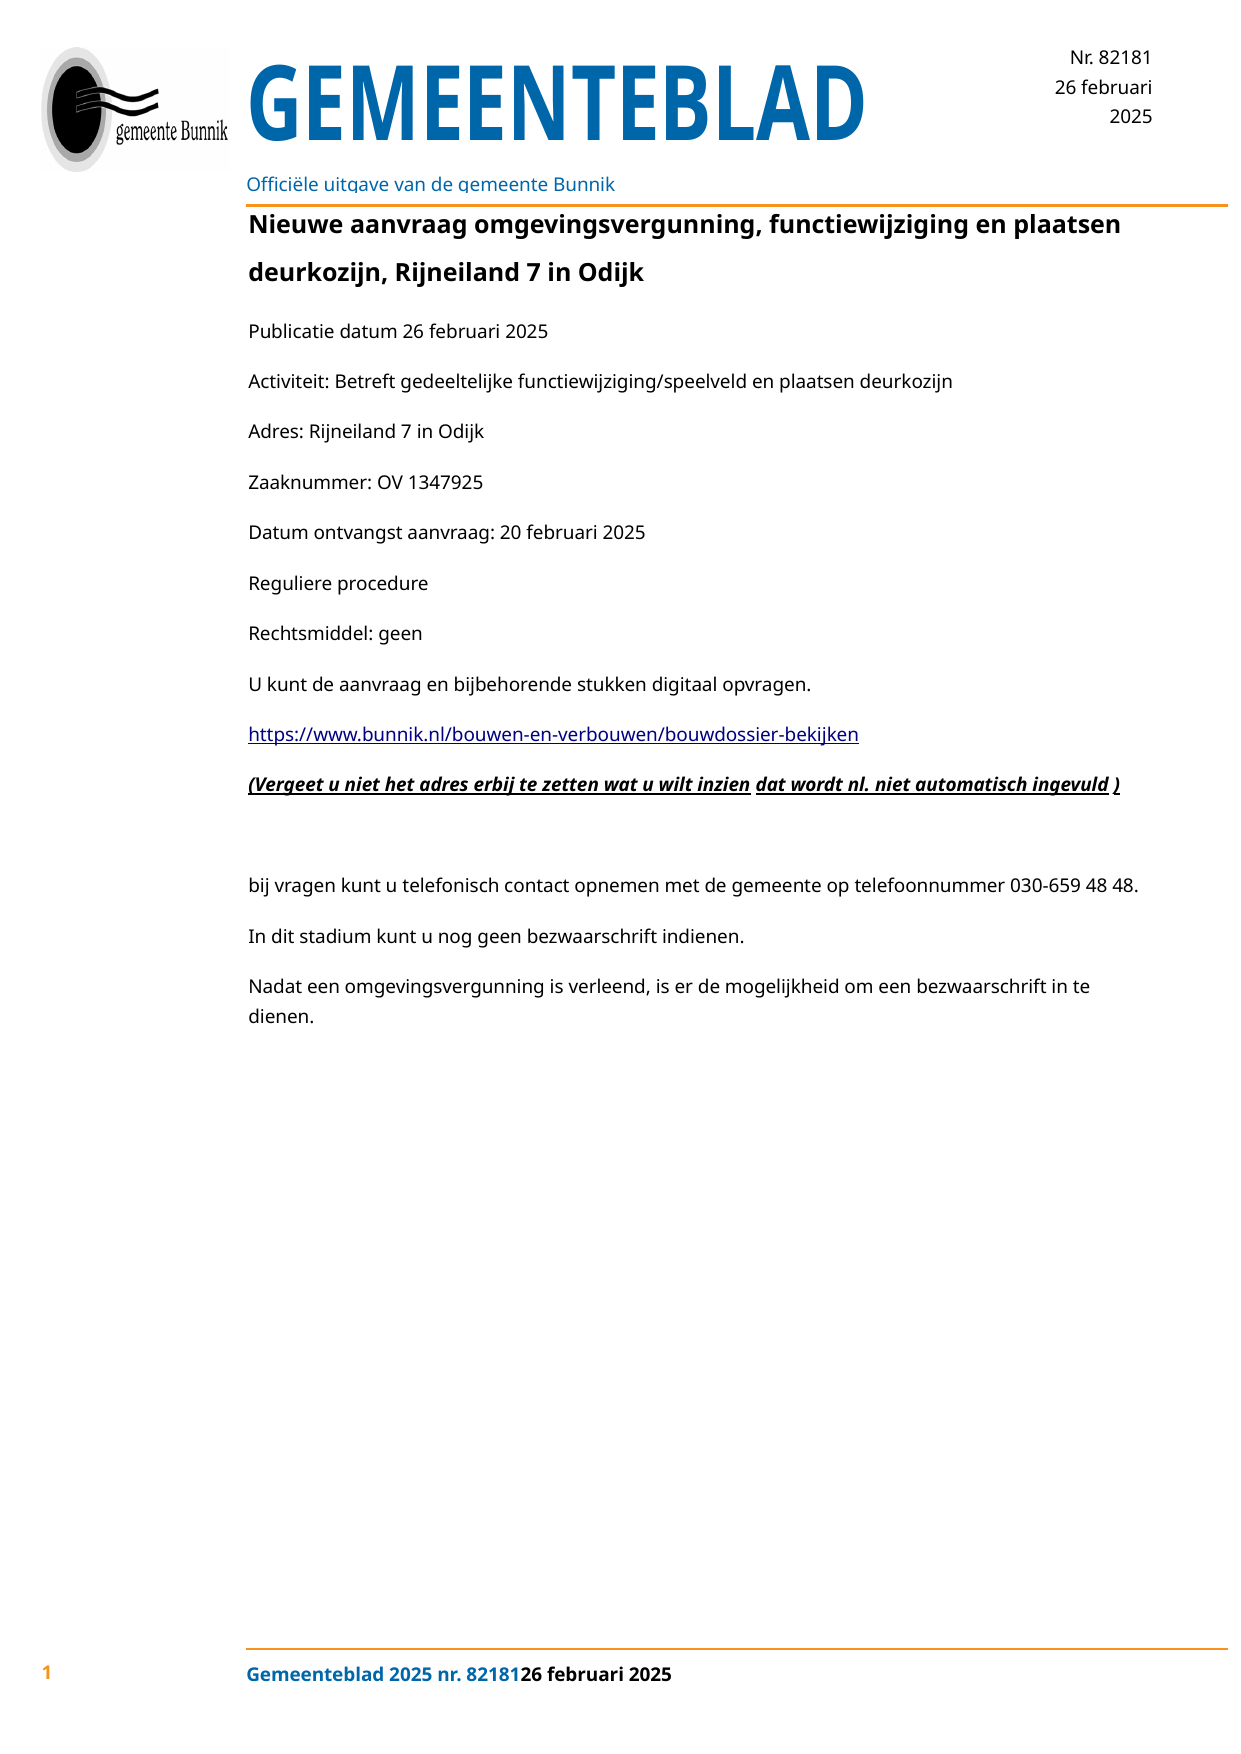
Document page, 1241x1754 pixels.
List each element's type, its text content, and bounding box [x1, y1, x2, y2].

text Adres: Rijneiland 7 in Odijk [248, 419, 1152, 444]
text bij vragen kunt u telefonisch contact opnemen met de gemeente op telefoonnummer 030-659 48 48. [248, 872, 1152, 898]
text Activiteit: Betreft gedeeltelijke functiewijziging/speelveld en plaatsen deurkozijn [248, 368, 1152, 394]
text Zaaknummer: OV 1347925 [248, 469, 1152, 495]
text (Vergeet u niet het adres erbij te zetten wat u wilt inzien dat wordt nl. niet automatisch ingevuld ) [248, 772, 1152, 797]
text Reguliere procedure [248, 570, 1152, 596]
text Nadat een omgevingsvergunning is verleend, is er de mogelijkheid om een bezwaarschrift in te dienen. [248, 973, 1152, 1029]
picture [41, 47, 231, 172]
text Datum ontvangst aanvraag: 20 februari 2025 [248, 519, 1152, 545]
text In dit stadium kunt u nog geen bezwaarschrift indienen. [248, 923, 1152, 949]
text U kunt de aanvraag en bijbehorende stukken digitaal opvragen. [248, 671, 1152, 697]
text Rechtsmiddel: geen [248, 620, 1152, 646]
text https://www.bunnik.nl/bouwen-en-verbouwen/bouwdossier-bekijken [248, 721, 1152, 747]
text Nieuwe aanvraag omgevingsvergunning, functiewijziging en plaatsen deurkozijn, Rijneiland 7 in Odijk [248, 207, 1152, 288]
text Publicatie datum 26 februari 2025 [248, 318, 1152, 344]
